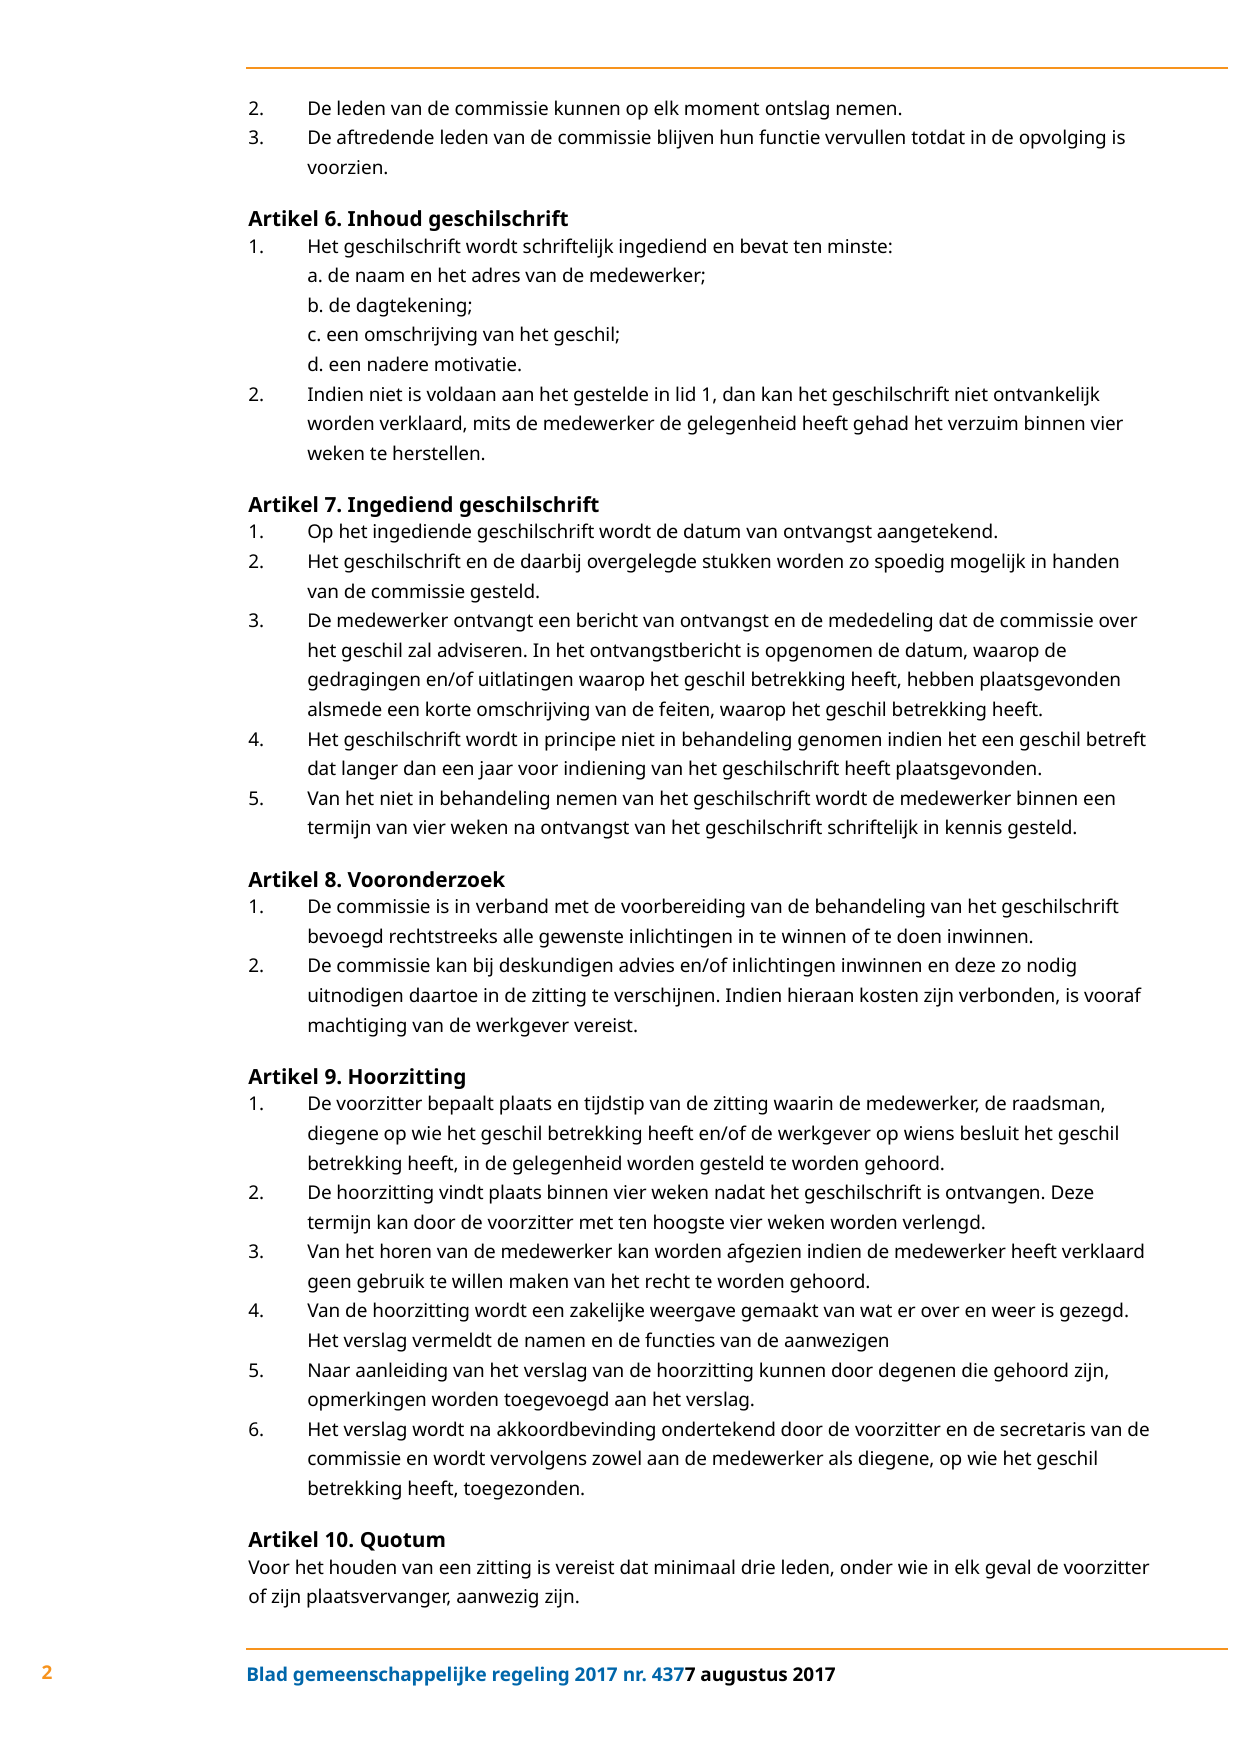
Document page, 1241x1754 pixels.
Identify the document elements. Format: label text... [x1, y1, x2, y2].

list Het geschilschrift en de daarbij overgelegde stukken worden zo spoedig mogelijk in handen van de commissie gesteld. [248, 548, 1152, 604]
list De aftredende leden van de commissie blijven hun functie vervullen totdat in de opvolging is voorzien. [248, 124, 1152, 180]
list De hoorzitting vindt plaats binnen vier weken nadat het geschilschrift is ontvangen. Deze termijn kan door de voorzitter met ten hoogste vier weken worden verlengd. [248, 1179, 1152, 1235]
list Op het ingediende geschilschrift wordt de datum van ontvangst aangetekend. [248, 519, 1152, 544]
list Van het niet in behandeling nemen van het geschilschrift wordt de medewerker binnen een termijn van vier weken na ontvangst van het geschilschrift schriftelijk in kennis gesteld. [248, 785, 1152, 840]
text Artikel 10. Quotum [248, 1526, 1152, 1554]
text Artikel 6. Inhoud geschilschrift [248, 204, 1152, 233]
text Voor het houden van een zitting is vereist dat minimaal drie leden, onder wie in elk geval de voorzitter of zijn plaatsvervanger, aanwezig zijn. [248, 1554, 1152, 1609]
text Artikel 8. Vooronderzoek [248, 865, 1152, 893]
picture [41, 47, 231, 172]
list Indien niet is voldaan aan het gestelde in lid 1, dan kan het geschilschrift niet ontvankelijk worden verklaard, mits de medewerker de gelegenheid heeft gehad het verzuim binnen vier weken te herstellen. [248, 381, 1152, 466]
list Het geschilschrift wordt schriftelijk ingediend en bevat ten minste: [248, 233, 1152, 258]
text Artikel 7. Ingediend geschilschrift [248, 490, 1152, 519]
list b. de dagtekening; [248, 292, 1152, 318]
list De commissie is in verband met de voorbereiding van de behandeling van het geschilschrift bevoegd rechtstreeks alle gewenste inlichtingen in te winnen of te doen inwinnen. [248, 893, 1152, 949]
list Van de hoorzitting wordt een zakelijke weergave gemaakt van wat er over en weer is gezegd. Het verslag vermeldt de namen en de functies van de aanwezigen [248, 1298, 1152, 1353]
list De medewerker ontvangt een bericht van ontvangst en de mededeling dat de commissie over het geschil zal adviseren. In het ontvangstbericht is opgenomen de datum, waarop de gedragingen en/of uitlatingen waarop het geschil betrekking heeft, hebben plaatsgevonden alsmede een korte omschrijving van de feiten, waarop het geschil betrekking heeft. [248, 607, 1152, 722]
list De leden van de commissie kunnen op elk moment ontslag nemen. [248, 95, 1152, 121]
list De voorzitter bepaalt plaats en tijdstip van de zitting waarin de medewerker, de raadsman, diegene op wie het geschil betrekking heeft en/of de werkgever op wiens besluit het geschil betrekking heeft, in de gelegenheid worden gesteld te worden gehoord. [248, 1091, 1152, 1176]
list a. de naam en het adres van de medewerker; [248, 262, 1152, 288]
list d. een nadere motivatie. [248, 351, 1152, 377]
list Van het horen van de medewerker kan worden afgezien indien de medewerker heeft verklaard geen gebruik te willen maken van het recht te worden gehoord. [248, 1238, 1152, 1294]
list Naar aanleiding van het verslag van de hoorzitting kunnen door degenen die gehoord zijn, opmerkingen worden toegevoegd aan het verslag. [248, 1357, 1152, 1412]
text Artikel 9. Hoorzitting [248, 1062, 1152, 1091]
list De commissie kan bij deskundigen advies en/of inlichtingen inwinnen en deze zo nodig uitnodigen daartoe in de zitting te verschijnen. Indien hieraan kosten zijn verbonden, is vooraf machtiging van de werkgever vereist. [248, 953, 1152, 1037]
list Het verslag wordt na akkoordbevinding ondertekend door de voorzitter en de secretaris van de commissie en wordt vervolgens zowel aan de medewerker als diegene, op wie het geschil betrekking heeft, toegezonden. [248, 1416, 1152, 1501]
list Het geschilschrift wordt in principe niet in behandeling genomen indien het een geschil betreft dat langer dan een jaar voor indiening van het geschilschrift heeft plaatsgevonden. [248, 726, 1152, 781]
list c. een omschrijving van het geschil; [248, 322, 1152, 347]
